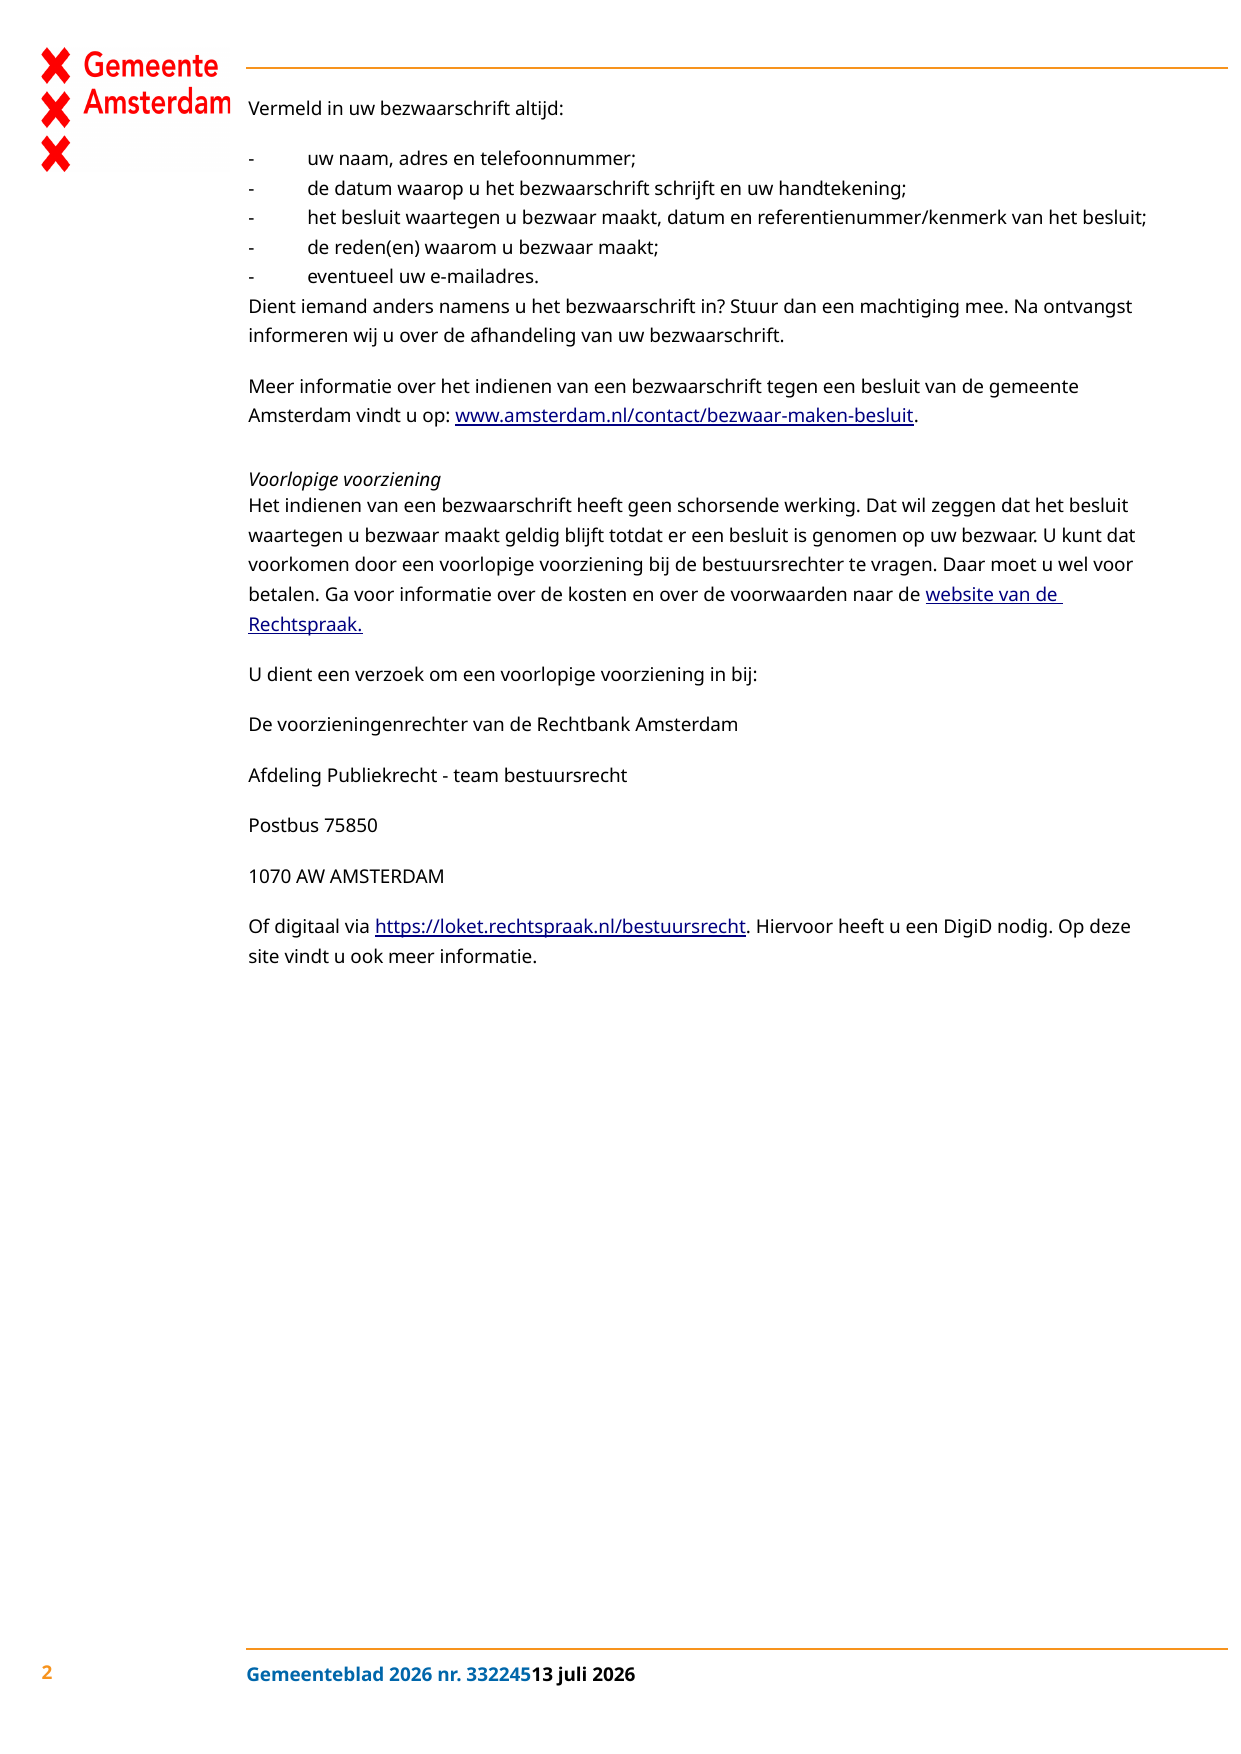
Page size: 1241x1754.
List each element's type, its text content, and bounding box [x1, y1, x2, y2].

list eventueel uw e-mailadres. [248, 263, 1152, 289]
list uw naam, adres en telefoonnummer; [248, 145, 1152, 171]
text De voorzieningenrechter van de Rechtbank Amsterdam [248, 712, 1152, 737]
text U dient een verzoek om een voorlopige voorziening in bij: [248, 661, 1152, 687]
text 1070 AW AMSTERDAM [248, 863, 1152, 888]
text Vermeld in uw bezwaarschrift altijd: [248, 95, 1152, 121]
text Meer informatie over het indienen van een bezwaarschrift tegen een besluit van de gemeente Amsterdam vindt u op: www.amsterdam.nl/contact/bezwaar-maken-besluit. [248, 373, 1152, 428]
text Afdeling Publiekrecht - team bestuursrecht [248, 762, 1152, 788]
list het besluit waartegen u bezwaar maakt, datum en referentienummer/kenmerk van het besluit; [248, 204, 1152, 230]
text Of digitaal via https://loket.rechtspraak.nl/bestuursrecht. Hiervoor heeft u een DigiD nodig. Op deze site vindt u ook meer informatie. [248, 913, 1152, 968]
text Voorlopige voorziening [248, 467, 1152, 492]
text Postbus 75850 [248, 812, 1152, 838]
picture [41, 47, 231, 172]
list de reden(en) waarom u bezwaar maakt; [248, 234, 1152, 260]
text Het indienen van een bezwaarschrift heeft geen schorsende werking. Dat wil zeggen dat het besluit waartegen u bezwaar maakt geldig blijft totdat er een besluit is genomen op uw bezwaar. U kunt dat voorkomen door een voorlopige voorziening bij de bestuursrechter te vragen. Daar moet u wel voor betalen. Ga voor informatie over de kosten en over de voorwaarden naar de website van de Rechtspraak. [248, 492, 1152, 636]
list de datum waarop u het bezwaarschrift schrijft en uw handtekening; [248, 175, 1152, 201]
text Dient iemand anders namens u het bezwaarschrift in? Stuur dan een machtiging mee. Na ontvangst informeren wij u over de afhandeling van uw bezwaarschrift. [248, 293, 1152, 348]
